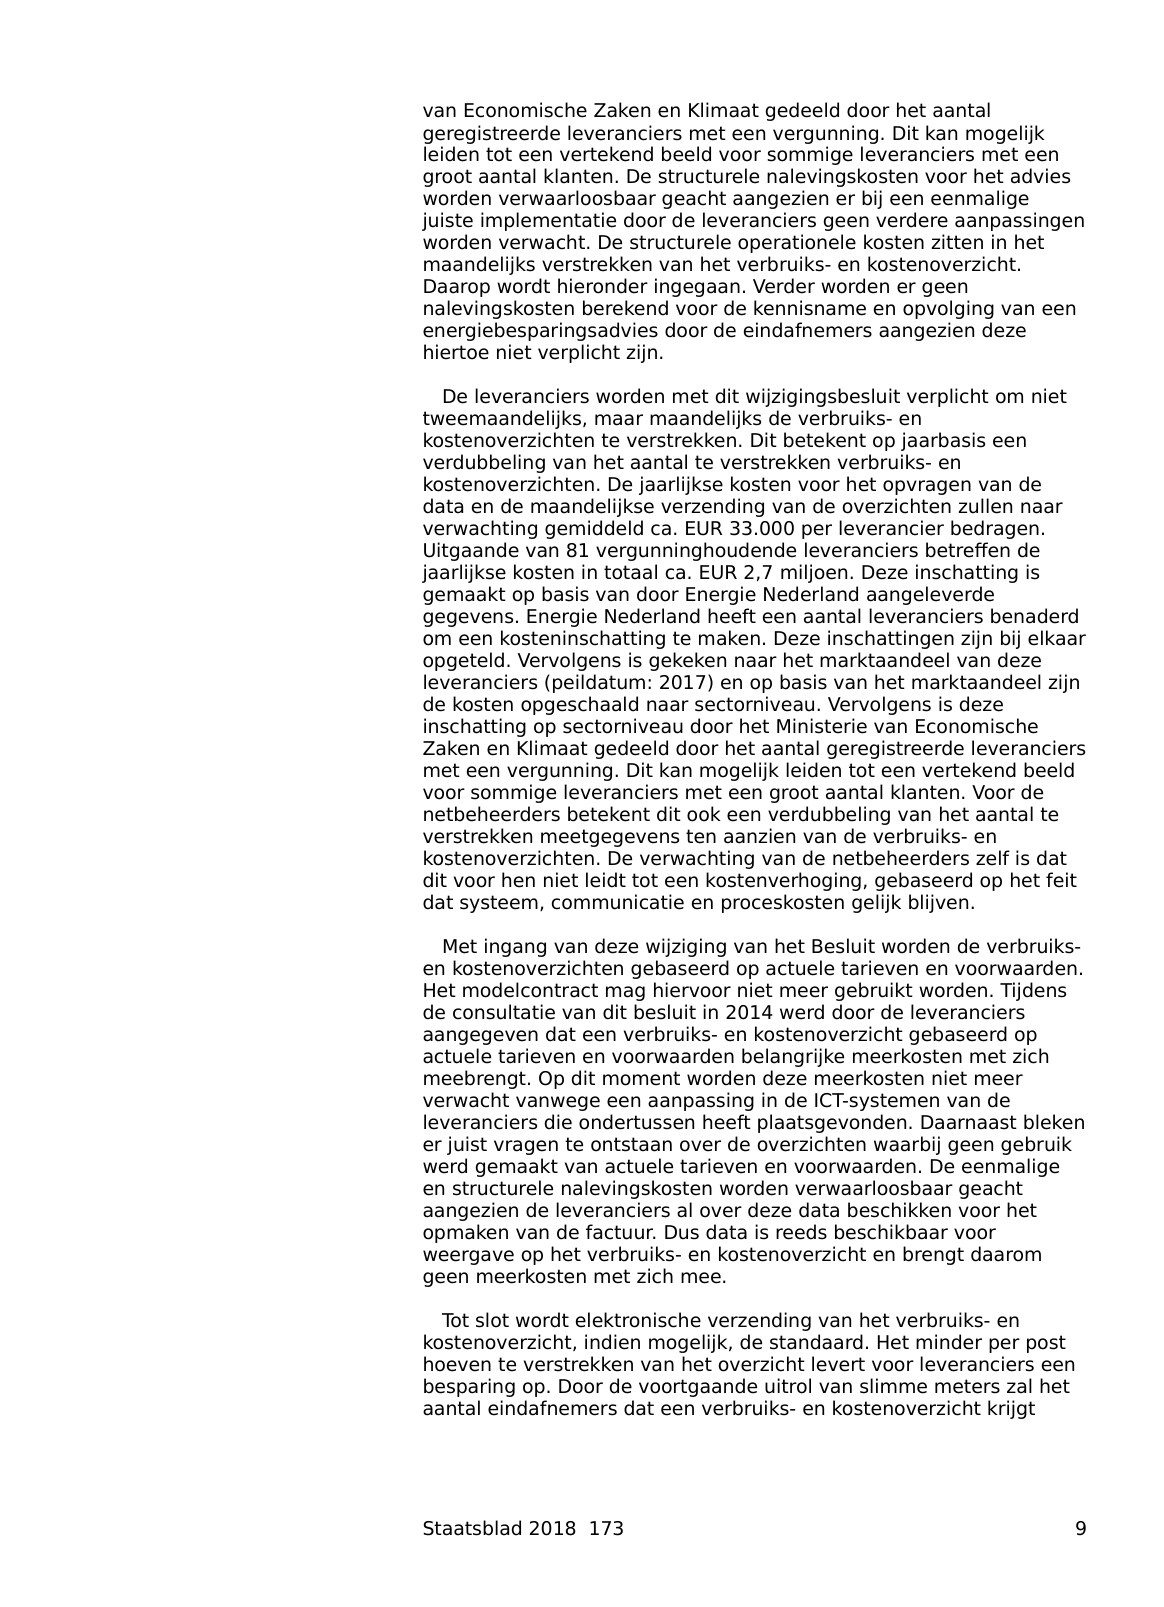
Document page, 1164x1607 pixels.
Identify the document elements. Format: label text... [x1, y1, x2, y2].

text Met ingang van deze wijziging van het Besluit worden de verbruiks- en kostenoverzichten gebaseerd op actuele tarieven en voorwaarden. Het modelcontract mag hiervoor niet meer gebruikt worden. Tijdens de consultatie van dit besluit in 2014 werd door de leveranciers aangegeven dat een verbruiks- en kostenoverzicht gebaseerd op actuele tarieven en voorwaarden belangrijke meerkosten met zich meebrengt. Op dit moment worden deze meerkosten niet meer verwacht vanwege een aanpassing in de ICT-systemen van de leveranciers die ondertussen heeft plaatsgevonden. Daarnaast bleken er juist vragen te ontstaan over de overzichten waarbij geen gebruik werd gemaakt van actuele tarieven en voorwaarden. De eenmalige en structurele nalevingskosten worden verwaarloosbaar geacht aangezien de leveranciers al over deze data beschikken voor het opmaken van de factuur. Dus data is reeds beschikbaar voor weergave op het verbruiks- en kostenoverzicht en brengt daarom geen meerkosten met zich mee. [422, 936, 1087, 1288]
text Tot slot wordt elektronische verzending van het verbruiks- en kostenoverzicht, indien mogelijk, de standaard. Het minder per post hoeven te verstrekken van het overzicht levert voor leveranciers een besparing op. Door de voortgaande uitrol van slimme meters zal het aantal eindafnemers dat een verbruiks- en kostenoverzicht krijgt [422, 1310, 1087, 1420]
text van Economische Zaken en Klimaat gedeeld door het aantal geregistreerde leveranciers met een vergunning. Dit kan mogelijk leiden tot een vertekend beeld voor sommige leveranciers met een groot aantal klanten. De structurele nalevingskosten voor het advies worden verwaarloosbaar geacht aangezien er bij een eenmalige juiste implementatie door de leveranciers geen verdere aanpassingen worden verwacht. De structurele operationele kosten zitten in het maandelijks verstrekken van het verbruiks- en kostenoverzicht. Daarop wordt hieronder ingegaan. Verder worden er geen nalevingskosten berekend voor de kennisname en opvolging van een energiebesparingsadvies door de eindafnemers aangezien deze hiertoe niet verplicht zijn. [422, 100, 1087, 364]
text De leveranciers worden met dit wijzigingsbesluit verplicht om niet tweemaandelijks, maar maandelijks de verbruiks- en kostenoverzichten te verstrekken. Dit betekent op jaarbasis een verdubbeling van het aantal te verstrekken verbruiks- en kostenoverzichten. De jaarlijkse kosten voor het opvragen van de data en de maandelijkse verzending van de overzichten zullen naar verwachting gemiddeld ca. EUR 33.000 per leverancier bedragen. Uitgaande van 81 vergunninghoudende leveranciers betreffen de jaarlijkse kosten in totaal ca. EUR 2,7 miljoen. Deze inschatting is gemaakt op basis van door Energie Nederland aangeleverde gegevens. Energie Nederland heeft een aantal leveranciers benaderd om een kosteninschatting te maken. Deze inschattingen zijn bij elkaar opgeteld. Vervolgens is gekeken naar het marktaandeel van deze leveranciers (peildatum: 2017) en op basis van het marktaandeel zijn de kosten opgeschaald naar sectorniveau. Vervolgens is deze inschatting op sectorniveau door het Ministerie van Economische Zaken en Klimaat gedeeld door het aantal geregistreerde leveranciers met een vergunning. Dit kan mogelijk leiden tot een vertekend beeld voor sommige leveranciers met een groot aantal klanten. Voor de netbeheerders betekent dit ook een verdubbeling van het aantal te verstrekken meetgegevens ten aanzien van de verbruiks- en kostenoverzichten. De verwachting van de netbeheerders zelf is dat dit voor hen niet leidt tot een kostenverhoging, gebaseerd op het feit dat systeem, communicatie en proceskosten gelijk blijven. [422, 386, 1087, 914]
